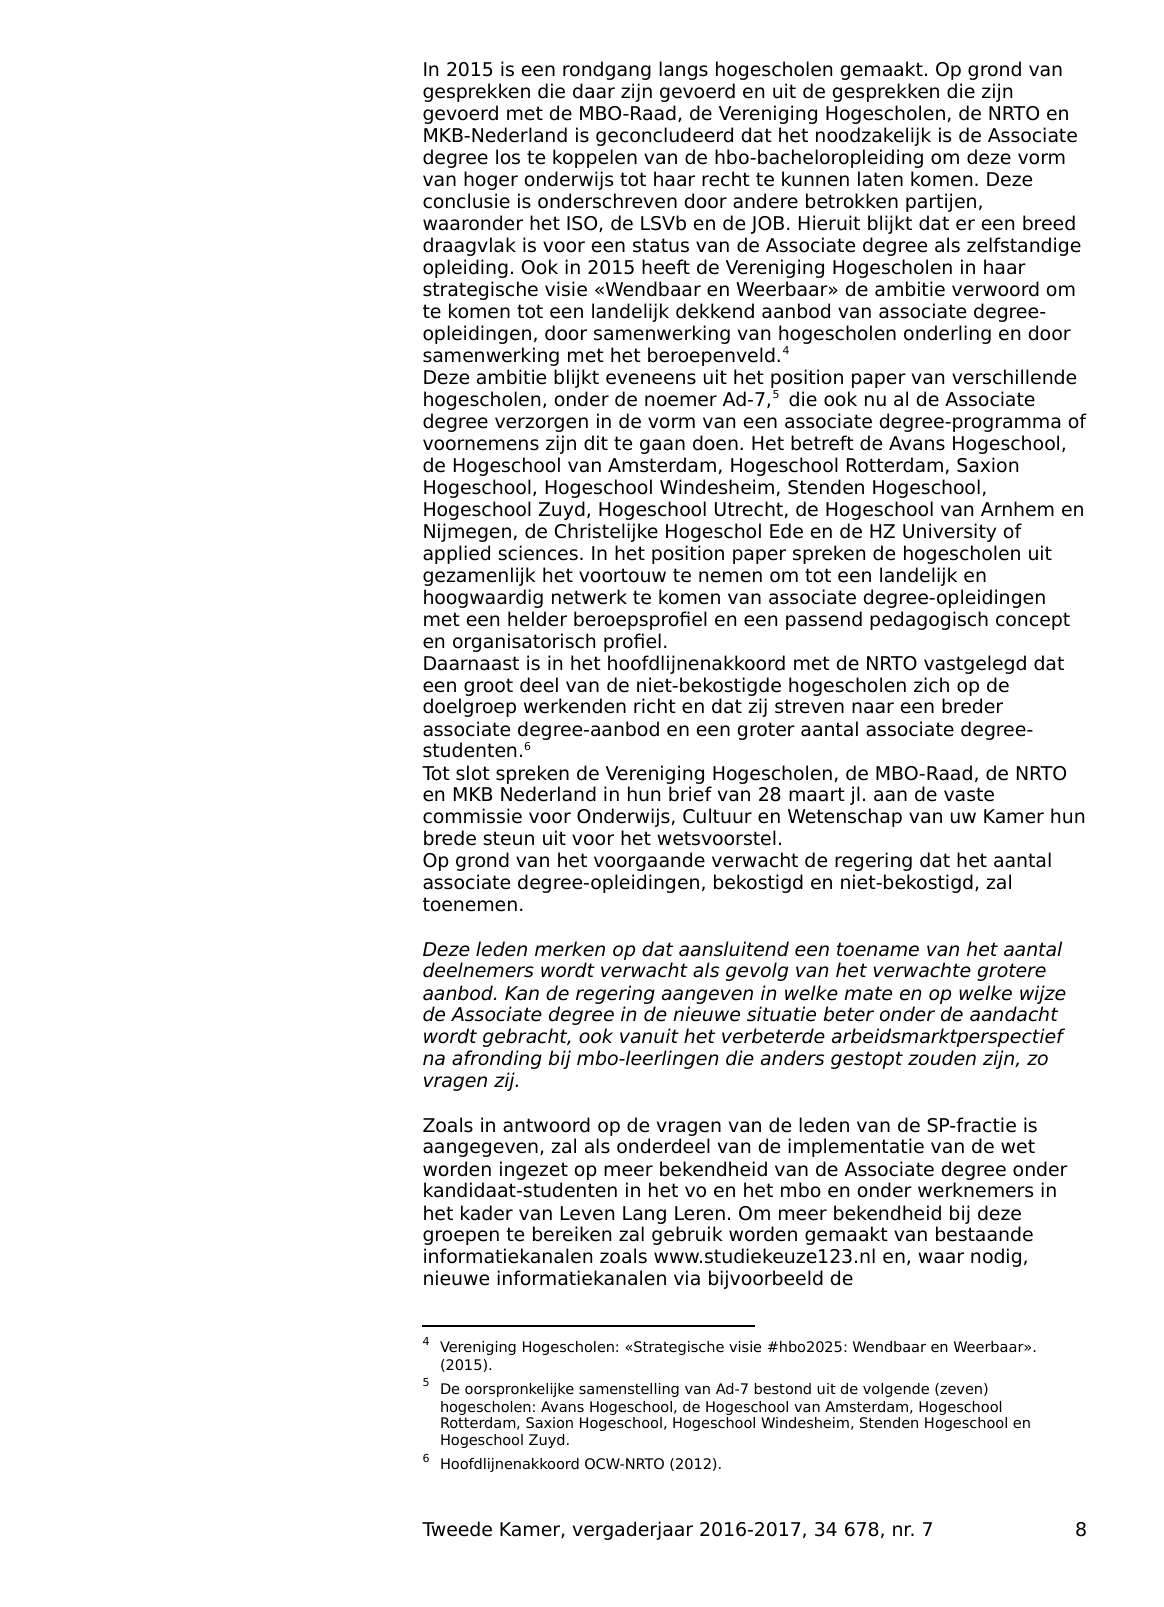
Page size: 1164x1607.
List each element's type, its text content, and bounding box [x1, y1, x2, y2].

text In 2015 is een rondgang langs hogescholen gemaakt. Op grond van gesprekken die daar zijn gevoerd en uit de gesprekken die zijn gevoerd met de MBO-Raad, de Vereniging Hogescholen, de NRTO en MKB-Nederland is geconcludeerd dat het noodzakelijk is de Associate degree los te koppelen van de hbo-bacheloropleiding om deze vorm van hoger onderwijs tot haar recht te kunnen laten komen. Deze conclusie is onderschreven door andere betrokken partijen, waaronder het ISO, de LSVb en de JOB. Hieruit blijkt dat er een breed draagvlak is voor een status van de Associate degree als zelfstandige opleiding. Ook in 2015 heeft de Vereniging Hogescholen in haar strategische visie «Wendbaar en Weerbaar» de ambitie verwoord om te komen tot een landelijk dekkend aanbod van associate degree-opleidingen, door samenwerking van hogescholen onderling en door samenwerking met het beroepenveld. [422, 59, 1087, 367]
text Hoofdlijnenakkoord OCW-NRTO (2012). [422, 1452, 1087, 1474]
text Deze leden merken op dat aansluitend een toename van het aantal deelnemers wordt verwacht als gevolg van het verwachte grotere aanbod. Kan de regering aangeven in welke mate en op welke wijze de Associate degree in de nieuwe situatie beter onder de aandacht wordt gebracht, ook vanuit het verbeterde arbeidsmarktperspectief na afronding bij mbo-leerlingen die anders gestopt zouden zijn, zo vragen zij. [422, 938, 1087, 1092]
text Daarnaast is in het hoofdlijnenakkoord met de NRTO vastgelegd dat een groot deel van de niet-bekostigde hogescholen zich op de doelgroep werkenden richt en dat zij streven naar een breder associate degree-aanbod en een groter aantal associate degree-studenten. [422, 652, 1087, 762]
text Tot slot spreken de Vereniging Hogescholen, de MBO-Raad, de NRTO en MKB Nederland in hun brief van 28 maart jl. aan de vaste commissie voor Onderwijs, Cultuur en Wetenschap van uw Kamer hun brede steun uit voor het wetsvoorstel. [422, 762, 1087, 850]
text Vereniging Hogescholen: «Strategische visie #hbo2025: Wendbaar en Weerbaar». (2015). [422, 1335, 1087, 1374]
text Zoals in antwoord op de vragen van de leden van de SP-fractie is aangegeven, zal als onderdeel van de implementatie van de wet worden ingezet op meer bekendheid van de Associate degree onder kandidaat-studenten in het vo en het mbo en onder werknemers in het kader van Leven Lang Leren. Om meer bekendheid bij deze groepen te bereiken zal gebruik worden gemaakt van bestaande informatiekanalen zoals www.studiekeuze123.nl en, waar nodig, nieuwe informatiekanalen via bijvoorbeeld de [422, 1114, 1087, 1290]
text Op grond van het voorgaande verwacht de regering dat het aantal associate degree-opleidingen, bekostigd en niet-bekostigd, zal toenemen. [422, 850, 1087, 916]
text De oorspronkelijke samenstelling van Ad-7 bestond uit de volgende (zeven) hogescholen: Avans Hogeschool, de Hogeschool van Amsterdam, Hogeschool Rotterdam, Saxion Hogeschool, Hogeschool Windesheim, Stenden Hogeschool en Hogeschool Zuyd. [422, 1377, 1087, 1449]
text Deze ambitie blijkt eveneens uit het position paper van verschillende hogescholen, onder de noemer Ad-7, die ook nu al de Associate degree verzorgen in de vorm van een associate degree-programma of voornemens zijn dit te gaan doen. Het betreft de Avans Hogeschool, de Hogeschool van Amsterdam, Hogeschool Rotterdam, Saxion Hogeschool, Hogeschool Windesheim, Stenden Hogeschool, Hogeschool Zuyd, Hogeschool Utrecht, de Hogeschool van Arnhem en Nijmegen, de Christelijke Hogeschol Ede en de HZ University of applied sciences. In het position paper spreken de hogescholen uit gezamenlijk het voortouw te nemen om tot een landelijk en hoogwaardig netwerk te komen van associate degree-opleidingen met een helder beroepsprofiel en een passend pedagogisch concept en organisatorisch profiel. [422, 367, 1087, 652]
